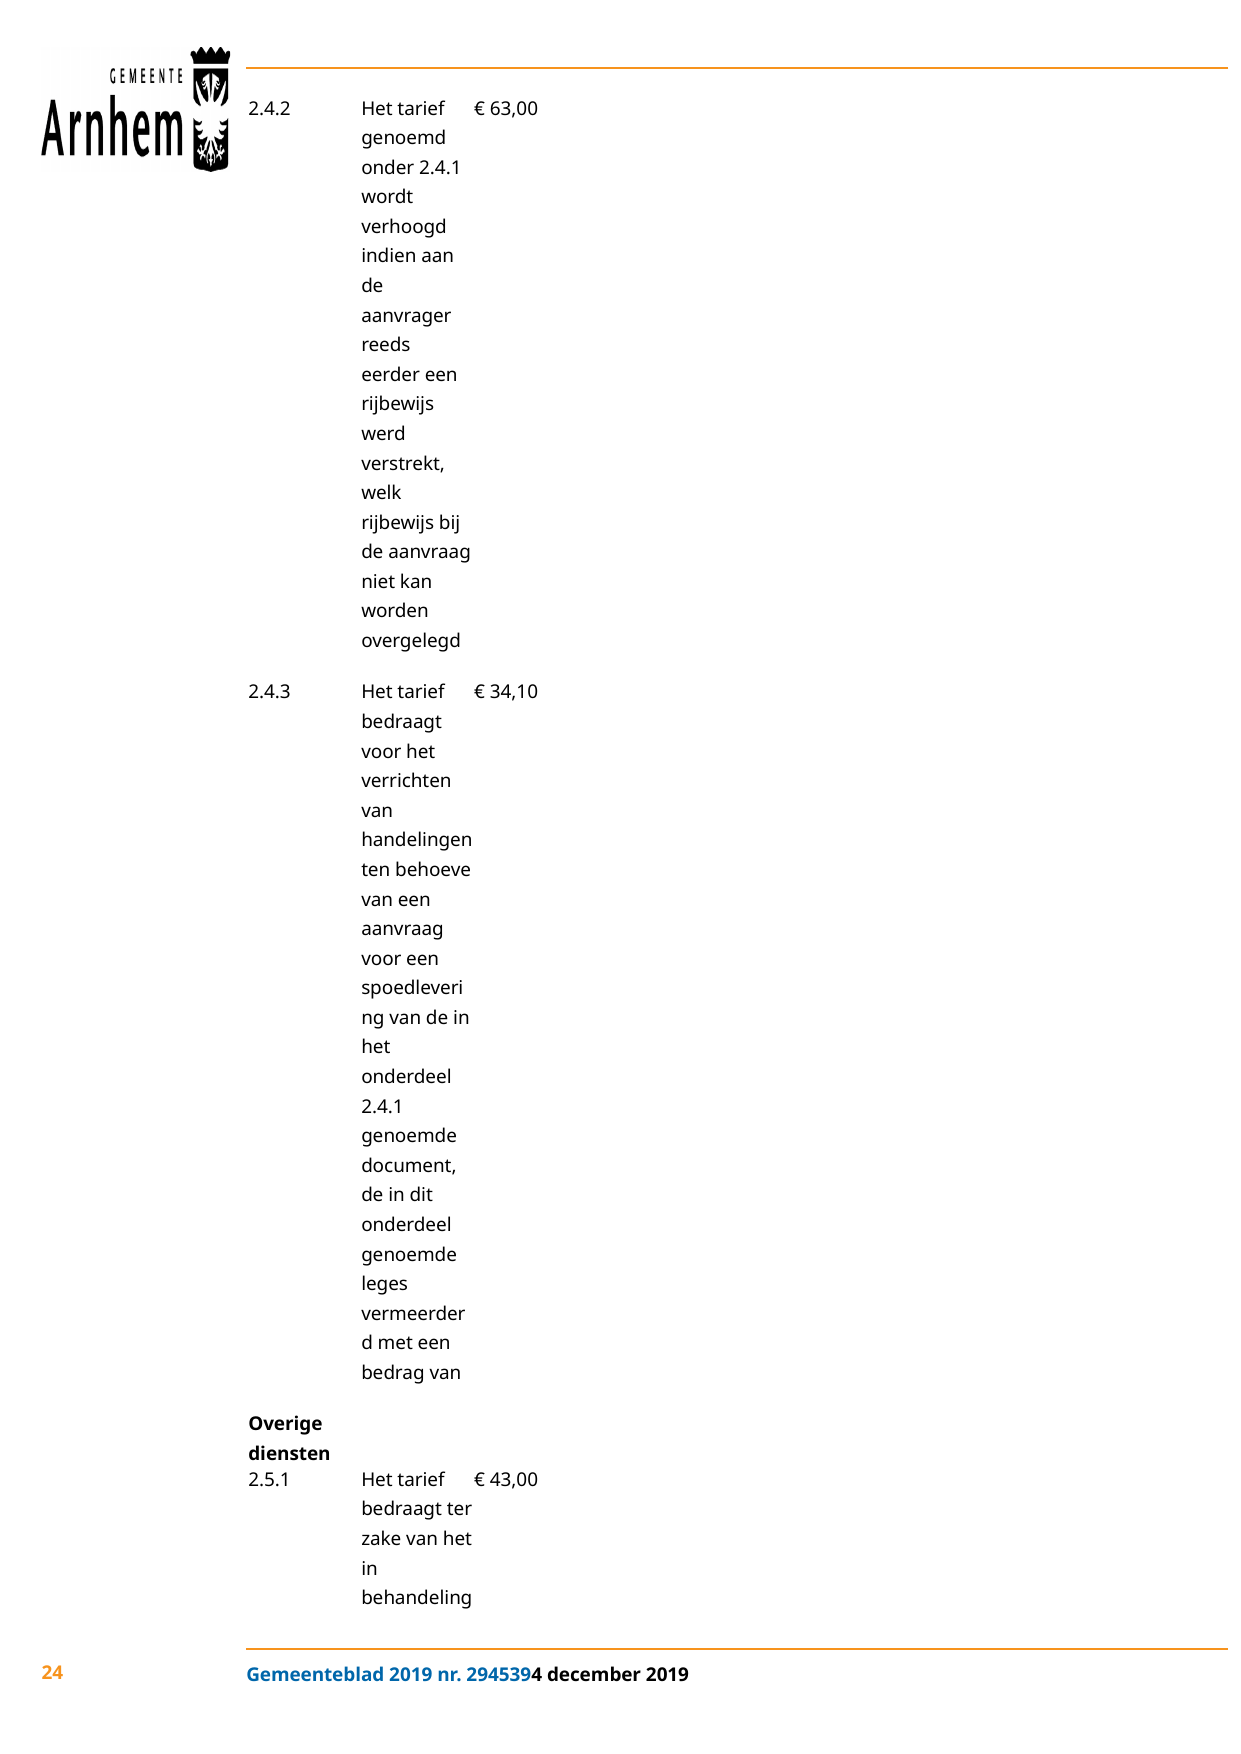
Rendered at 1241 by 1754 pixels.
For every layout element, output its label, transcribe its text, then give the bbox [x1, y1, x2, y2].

table_cell € 63,00 [474, 95, 587, 653]
table_cell [248, 1385, 361, 1411]
table_cell 2.5.1 [248, 1466, 361, 1610]
table_cell [361, 1385, 474, 1411]
table_cell [587, 95, 700, 653]
table_cell Het tarief bedraagt voor het verrichten van handelingen ten behoeve van een aanvraag voor een spoedlevering van de in het onderdeel 2.4.1 genoemde document, de in dit onderdeel genoemde leges vermeerderd met een bedrag van [361, 679, 474, 1385]
table_cell [587, 679, 700, 1385]
table_cell [361, 653, 474, 679]
table_cell € 43,00 [474, 1466, 587, 1610]
table_cell [700, 653, 813, 679]
table_cell [926, 653, 1038, 679]
table_cell 2.4.3 [248, 679, 361, 1385]
table_cell [1039, 653, 1152, 679]
table_cell 2.4.2 [248, 95, 361, 653]
table_cell € 34,10 [474, 679, 587, 1385]
table_cell [474, 1411, 587, 1466]
table_cell Overige diensten [248, 1411, 361, 1466]
table_cell [248, 653, 361, 679]
table_cell [813, 653, 926, 679]
table_cell [587, 1466, 700, 1610]
table_cell [587, 653, 700, 679]
table_cell [361, 1411, 474, 1466]
table_cell [587, 1385, 700, 1411]
table_cell [474, 1385, 587, 1411]
picture [41, 47, 231, 172]
table_cell Het tarief bedraagt ter zake van het in behandeling [361, 1466, 474, 1610]
table_cell Het tarief genoemd onder 2.4.1 wordt verhoogd indien aan de aanvrager reeds eerder een rijbewijs werd verstrekt, welk rijbewijs bij de aanvraag niet kan worden overgelegd [361, 95, 474, 653]
table_cell [474, 653, 587, 679]
